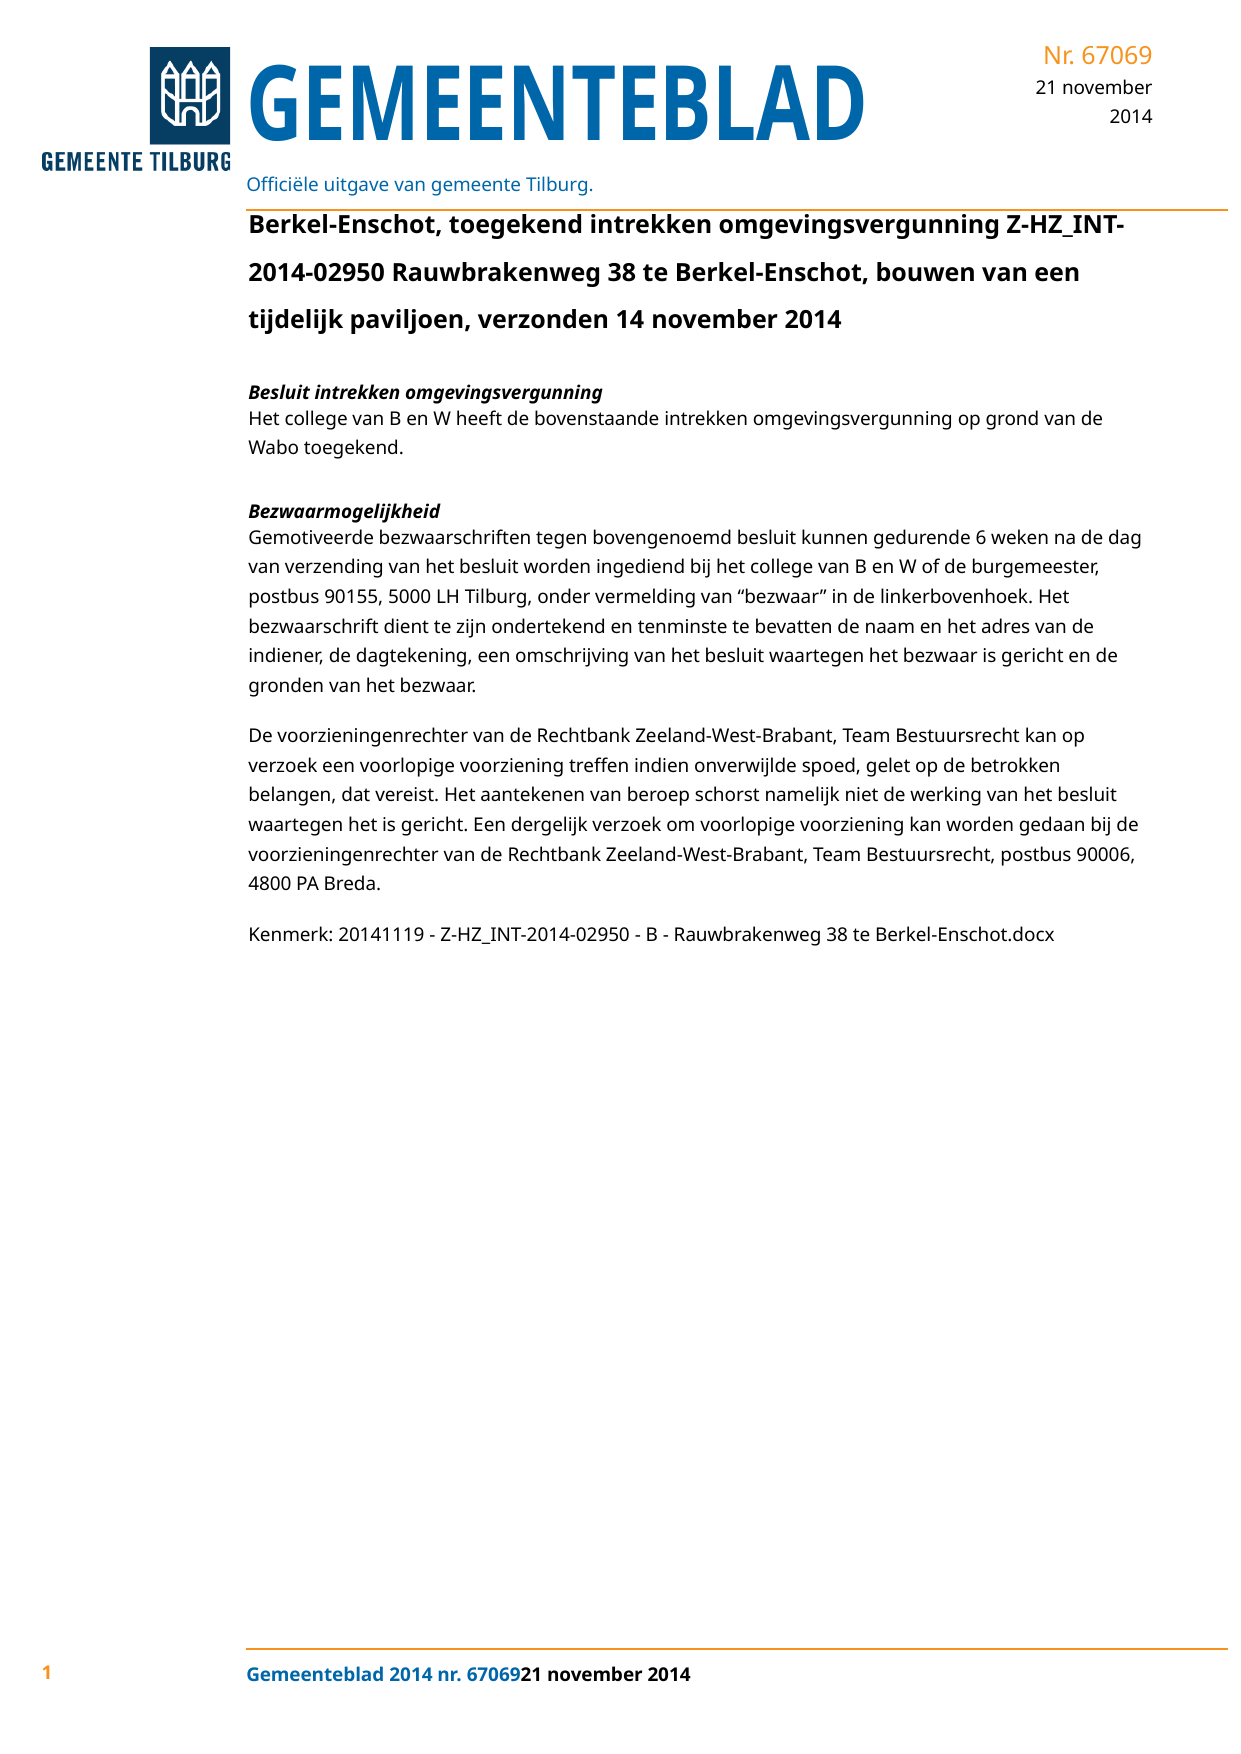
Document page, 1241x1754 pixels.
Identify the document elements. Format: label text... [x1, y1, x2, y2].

text Bezwaarmogelijkheid [248, 498, 1152, 524]
text Besluit intrekken omgevingsvergunning [248, 379, 1152, 405]
text Berkel-Enschot, toegekend intrekken omgevingsvergunning Z-HZ_INT-2014-02950 Rauwbrakenweg 38 te Berkel-Enschot, bouwen van een tijdelijk paviljoen, verzonden 14 november 2014 [248, 211, 1152, 336]
text Het college van B en W heeft de bovenstaande intrekken omgevingsvergunning op grond van de Wabo toegekend. [248, 405, 1152, 460]
picture [41, 47, 231, 172]
text Gemotiveerde bezwaarschriften tegen bovengenoemd besluit kunnen gedurende 6 weken na de dag van verzending van het besluit worden ingediend bij het college van B en W of de burgemeester, postbus 90155, 5000 LH Tilburg, onder vermelding van “bezwaar” in de linkerbovenhoek. Het bezwaarschrift dient te zijn ondertekend en tenminste te bevatten de naam en het adres van de indiener, de dagtekening, een omschrijving van het besluit waartegen het bezwaar is gericht en de gronden van het bezwaar. [248, 524, 1152, 698]
text De voorzieningenrechter van de Rechtbank Zeeland-West-Brabant, Team Bestuursrecht kan op verzoek een voorlopige voorziening treffen indien onverwijlde spoed, gelet op de betrokken belangen, dat vereist. Het aantekenen van beroep schorst namelijk niet de werking van het besluit waartegen het is gericht. Een dergelijk verzoek om voorlopige voorziening kan worden gedaan bij de voorzieningenrechter van de Rechtbank Zeeland-West-Brabant, Team Bestuursrecht, postbus 90006, 4800 PA Breda. [248, 722, 1152, 896]
text Kenmerk: 20141119 - Z-HZ_INT-2014-02950 - B - Rauwbrakenweg 38 te Berkel-Enschot.docx [248, 921, 1152, 946]
